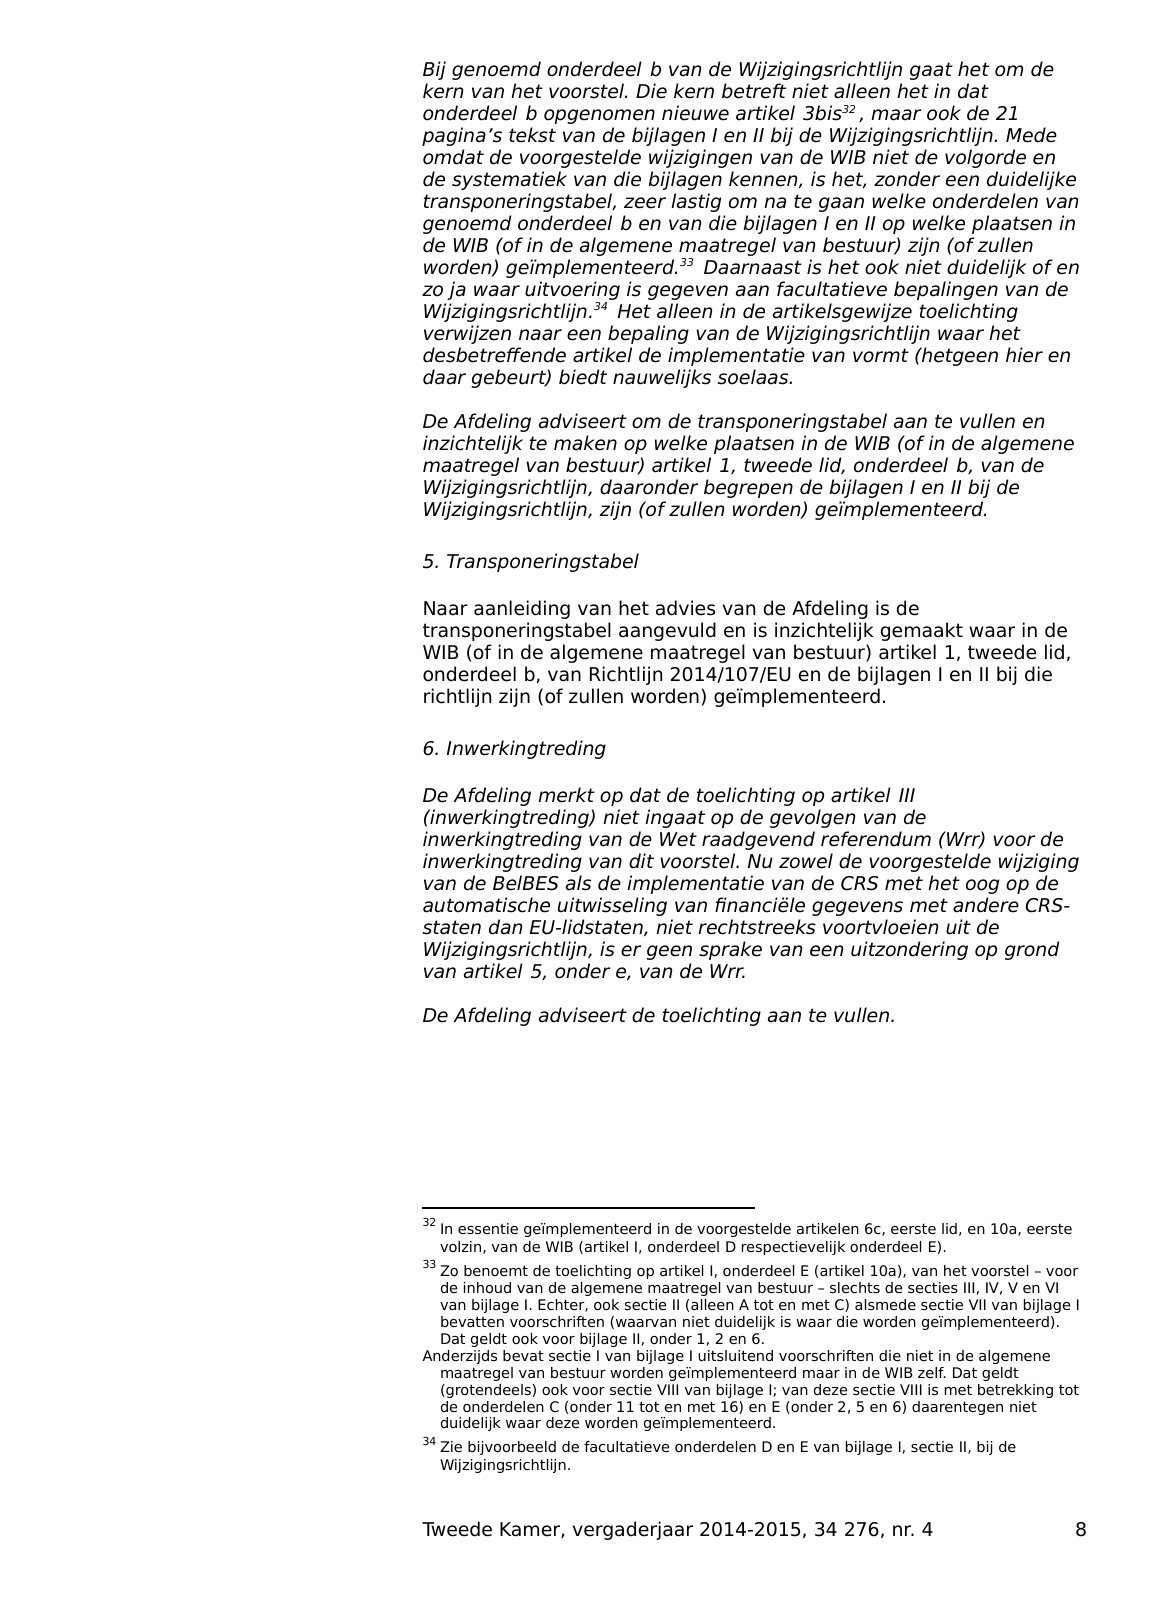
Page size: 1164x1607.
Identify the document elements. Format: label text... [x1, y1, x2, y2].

subtitle 6. Inwerkingtreding [422, 738, 1087, 760]
text Anderzijds bevat sectie I van bijlage I uitsluitend voorschriften die niet in de algemene maatregel van bestuur worden geïmplementeerd maar in de WIB zelf. Dat geldt (grotendeels) ook voor sectie VIII van bijlage I; van deze sectie VIII is met betrekking tot de onderdelen C (onder 11 tot en met 16) en E (onder 2, 5 en 6) daarentegen niet duidelijk waar deze worden geïmplementeerd. [422, 1348, 1087, 1432]
text De Afdeling merkt op dat de toelichting op artikel III (inwerkingtreding) niet ingaat op de gevolgen van de inwerkingtreding van de Wet raadgevend referendum (Wrr) voor de inwerkingtreding van dit voorstel. Nu zowel de voorgestelde wijziging van de BelBES als de implementatie van de CRS met het oog op de automatische uitwisseling van financiële gegevens met andere CRS-staten dan EU-lidstaten, niet rechtstreeks voortvloeien uit de Wijzigingsrichtlijn, is er geen sprake van een uitzondering op grond van artikel 5, onder e, van de Wrr. [422, 785, 1087, 982]
subtitle 5. Transponeringstabel [422, 551, 1087, 573]
text In essentie geïmplementeerd in de voorgestelde artikelen 6c, eerste lid, en 10a, eerste volzin, van de WIB (artikel I, onderdeel D respectievelijk onderdeel E). [422, 1217, 1087, 1256]
text Zie bijvoorbeeld de facultatieve onderdelen D en E van bijlage I, sectie II, bij de Wijzigingsrichtlijn. [422, 1435, 1087, 1474]
text Bij genoemd onderdeel b van de Wijzigingsrichtlijn gaat het om de kern van het voorstel. Die kern betreft niet alleen het in dat onderdeel b opgenomen nieuwe artikel 3bis, maar ook de 21 pagina’s tekst van de bijlagen I en II bij de Wijzigingsrichtlijn. Mede omdat de voorgestelde wijzigingen van de WIB niet de volgorde en de systematiek van die bijlagen kennen, is het, zonder een duidelijke transponeringstabel, zeer lastig om na te gaan welke onderdelen van genoemd onderdeel b en van die bijlagen I en II op welke plaatsen in de WIB (of in de algemene maatregel van bestuur) zijn (of zullen worden) geïmplementeerd. Daarnaast is het ook niet duidelijk of en zo ja waar uitvoering is gegeven aan facultatieve bepalingen van de Wijzigingsrichtlijn. Het alleen in de artikelsgewijze toelichting verwijzen naar een bepaling van de Wijzigingsrichtlijn waar het desbetreffende artikel de implementatie van vormt (hetgeen hier en daar gebeurt) biedt nauwelijks soelaas. [422, 59, 1087, 389]
text Zo benoemt de toelichting op artikel I, onderdeel E (artikel 10a), van het voorstel – voor de inhoud van de algemene maatregel van bestuur – slechts de secties III, IV, V en VI van bijlage I. Echter, ook sectie II (alleen A tot en met C) alsmede sectie VII van bijlage I bevatten voorschriften (waarvan niet duidelijk is waar die worden geïmplementeerd). Dat geldt ook voor bijlage II, onder 1, 2 en 6. [422, 1258, 1087, 1348]
text De Afdeling adviseert de toelichting aan te vullen. [422, 1005, 1087, 1027]
text Naar aanleiding van het advies van de Afdeling is de transponeringstabel aangevuld en is inzichtelijk gemaakt waar in de WIB (of in de algemene maatregel van bestuur) artikel 1, tweede lid, onderdeel b, van Richtlijn 2014/107/EU en de bijlagen I en II bij die richtlijn zijn (of zullen worden) geïmplementeerd. [422, 598, 1087, 708]
text De Afdeling adviseert om de transponeringstabel aan te vullen en inzichtelijk te maken op welke plaatsen in de WIB (of in de algemene maatregel van bestuur) artikel 1, tweede lid, onderdeel b, van de Wijzigingsrichtlijn, daaronder begrepen de bijlagen I en II bij de Wijzigingsrichtlijn, zijn (of zullen worden) geïmplementeerd. [422, 411, 1087, 521]
